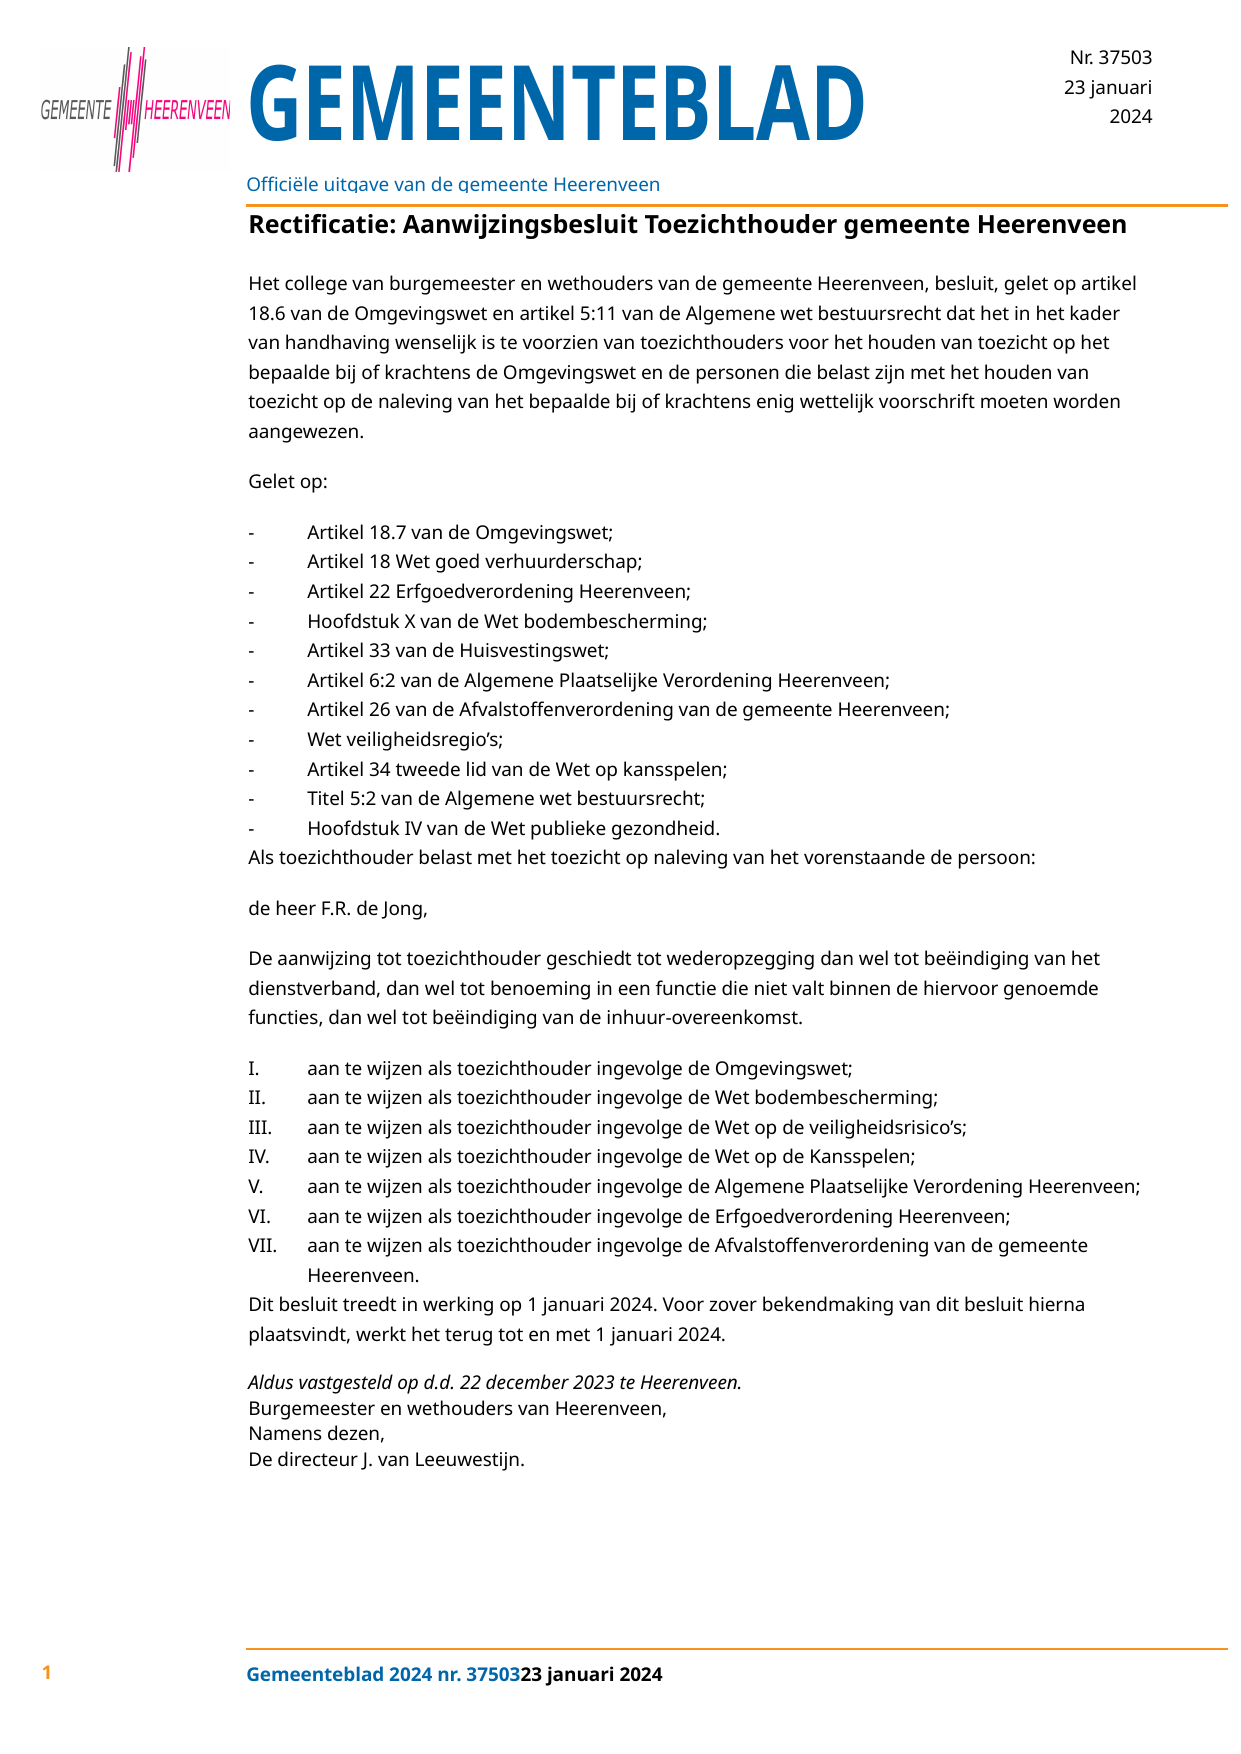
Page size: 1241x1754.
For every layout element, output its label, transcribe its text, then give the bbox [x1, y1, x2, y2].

list aan te wijzen als toezichthouder ingevolge de Erfgoedverordening Heerenveen; [248, 1203, 1152, 1228]
list aan te wijzen als toezichthouder ingevolge de Wet op de veiligheidsrisico’s; [248, 1114, 1152, 1140]
list Artikel 18.7 van de Omgevingswet; [248, 519, 1152, 545]
text Dit besluit treedt in werking op 1 januari 2024. Voor zover bekendmaking van dit besluit hierna plaatsvindt, werkt het terug tot en met 1 januari 2024. [248, 1292, 1152, 1347]
list Wet veiligheidsregio’s; [248, 726, 1152, 752]
list Hoofdstuk IV van de Wet publieke gezondheid. [248, 815, 1152, 841]
text Aldus vastgesteld op d.d. 22 december 2023 te Heerenveen. [248, 1369, 1152, 1395]
list Hoofdstuk X van de Wet bodembescherming; [248, 608, 1152, 633]
text Namens dezen, [248, 1420, 1152, 1446]
text Rectificatie: Aanwijzingsbesluit Toezichthouder gemeente Heerenveen [248, 207, 1152, 241]
list aan te wijzen als toezichthouder ingevolge de Wet bodembescherming; [248, 1084, 1152, 1110]
list Artikel 34 tweede lid van de Wet op kansspelen; [248, 756, 1152, 781]
text Gelet op: [248, 469, 1152, 494]
text Het college van burgemeester en wethouders van de gemeente Heerenveen, besluit, gelet op artikel 18.6 van de Omgevingswet en artikel 5:11 van de Algemene wet bestuursrecht dat het in het kader van handhaving wenselijk is te voorzien van toezichthouders voor het houden van toezicht op het bepaalde bij of krachtens de Omgevingswet en de personen die belast zijn met het houden van toezicht op de naleving van het bepaalde bij of krachtens enig wettelijk voorschrift moeten worden aangewezen. [248, 270, 1152, 444]
picture [41, 47, 231, 172]
list aan te wijzen als toezichthouder ingevolge de Afvalstoffenverordening van de gemeente Heerenveen. [248, 1232, 1152, 1288]
list Artikel 26 van de Afvalstoffenverordening van de gemeente Heerenveen; [248, 697, 1152, 722]
list aan te wijzen als toezichthouder ingevolge de Omgevingswet; [248, 1055, 1152, 1081]
list Artikel 6:2 van de Algemene Plaatselijke Verordening Heerenveen; [248, 667, 1152, 693]
text De aanwijzing tot toezichthouder geschiedt tot wederopzegging dan wel tot beëindiging van het dienstverband, dan wel tot benoeming in een functie die niet valt binnen de hiervoor genoemde functies, dan wel tot beëindiging van de inhuur-overeenkomst. [248, 945, 1152, 1030]
list aan te wijzen als toezichthouder ingevolge de Algemene Plaatselijke Verordening Heerenveen; [248, 1173, 1152, 1199]
list aan te wijzen als toezichthouder ingevolge de Wet op de Kansspelen; [248, 1144, 1152, 1169]
text Als toezichthouder belast met het toezicht op naleving van het vorenstaande de persoon: [248, 844, 1152, 870]
list Artikel 18 Wet goed verhuurderschap; [248, 549, 1152, 574]
text de heer F.R. de Jong, [248, 895, 1152, 921]
text De directeur J. van Leeuwestijn. [248, 1446, 1152, 1472]
list Titel 5:2 van de Algemene wet bestuursrecht; [248, 785, 1152, 811]
list Artikel 33 van de Huisvestingswet; [248, 637, 1152, 663]
list Artikel 22 Erfgoedverordening Heerenveen; [248, 578, 1152, 604]
text Burgemeester en wethouders van Heerenveen, [248, 1395, 1152, 1420]
